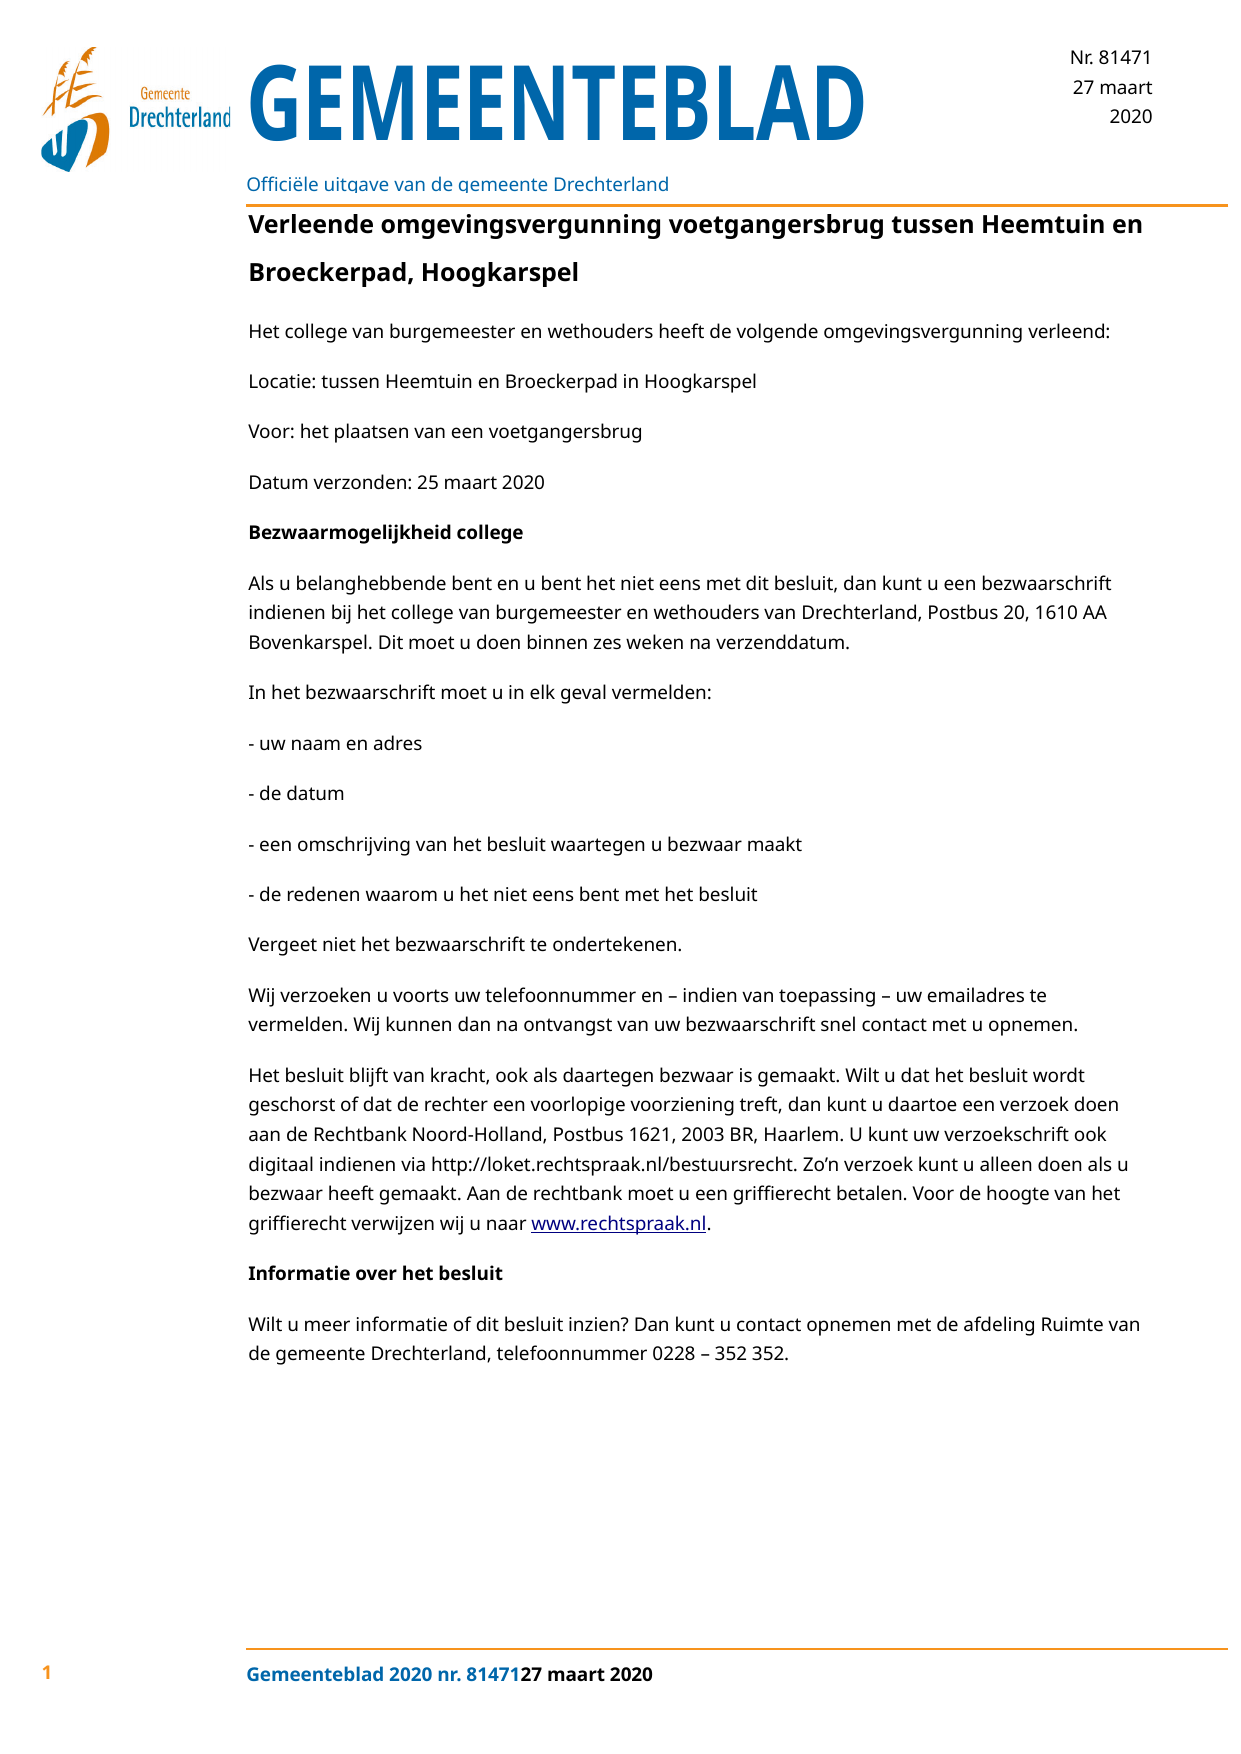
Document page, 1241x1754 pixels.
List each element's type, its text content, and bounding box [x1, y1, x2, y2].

text Bezwaarmogelijkheid college [248, 519, 1152, 545]
text Het besluit blijft van kracht, ook als daartegen bezwaar is gemaakt. Wilt u dat het besluit wordt geschorst of dat de rechter een voorlopige voorziening treft, dan kunt u daartoe een verzoek doen aan de Rechtbank Noord-Holland, Postbus 1621, 2003 BR, Haarlem. U kunt uw verzoekschrift ook digitaal indienen via http://loket.rechtspraak.nl/bestuursrecht. Zo’n verzoek kunt u alleen doen als u bezwaar heeft gemaakt. Aan de rechtbank moet u een griffierecht betalen. Voor de hoogte van het griffierecht verwijzen wij u naar www.rechtspraak.nl. [248, 1062, 1152, 1236]
text Wilt u meer informatie of dit besluit inzien? Dan kunt u contact opnemen met de afdeling Ruimte van de gemeente Drechterland, telefoonnummer 0228 – 352 352. [248, 1311, 1152, 1366]
text Als u belanghebbende bent en u bent het niet eens met dit besluit, dan kunt u een bezwaarschrift indienen bij het college van burgemeester en wethouders van Drechterland, Postbus 20, 1610 AA Bovenkarspel. Dit moet u doen binnen zes weken na verzenddatum. [248, 570, 1152, 655]
text - de redenen waarom u het niet eens bent met het besluit [248, 881, 1152, 907]
picture [41, 47, 231, 172]
text - de datum [248, 780, 1152, 806]
text Locatie: tussen Heemtuin en Broeckerpad in Hoogkarspel [248, 368, 1152, 394]
text Het college van burgemeester en wethouders heeft de volgende omgevingsvergunning verleend: [248, 318, 1152, 344]
text Wij verzoeken u voorts uw telefoonnummer en – indien van toepassing – uw emailadres te vermelden. Wij kunnen dan na ontvangst van uw bezwaarschrift snel contact met u opnemen. [248, 982, 1152, 1037]
text Vergeet niet het bezwaarschrift te ondertekenen. [248, 932, 1152, 957]
text - uw naam en adres [248, 730, 1152, 756]
text In het bezwaarschrift moet u in elk geval vermelden: [248, 679, 1152, 705]
text Verleende omgevingsvergunning voetgangersbrug tussen Heemtuin en Broeckerpad, Hoogkarspel [248, 207, 1152, 288]
text Datum verzonden: 25 maart 2020 [248, 469, 1152, 495]
text Informatie over het besluit [248, 1260, 1152, 1286]
picture [41, 158, 64, 172]
text - een omschrijving van het besluit waartegen u bezwaar maakt [248, 831, 1152, 857]
picture [226, 115, 231, 124]
text Voor: het plaatsen van een voetgangersbrug [248, 419, 1152, 444]
